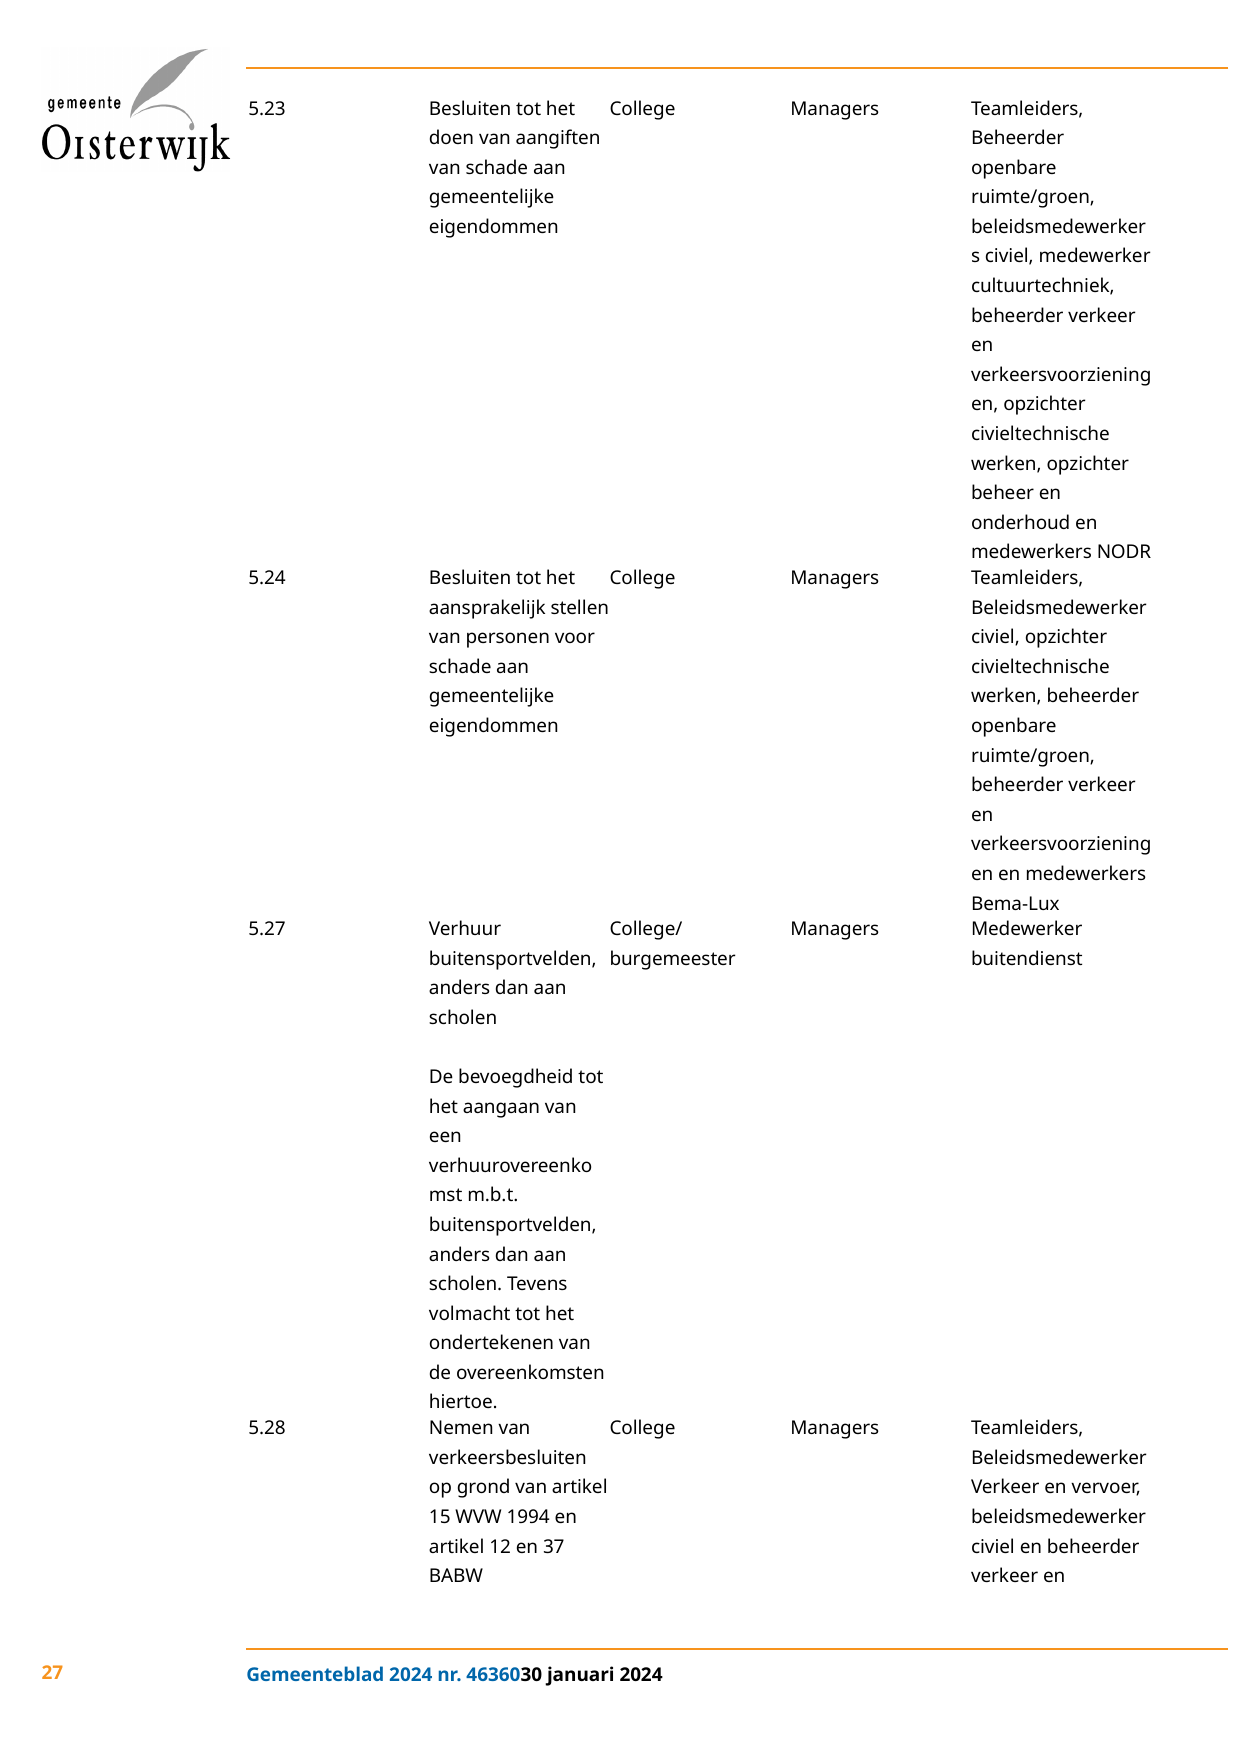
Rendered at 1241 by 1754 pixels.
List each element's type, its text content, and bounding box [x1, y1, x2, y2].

table_cell College [609, 1415, 790, 1588]
table_cell Teamleiders, Beleidsmedewerker Verkeer en vervoer, beleidsmedewerker civiel en beheerder verkeer en [971, 1415, 1152, 1588]
table_cell 5.27 [248, 915, 429, 1414]
table_cell Teamleiders, Beleidsmedewerker civiel, opzichter civieltechnische werken, beheerder openbare ruimte/groen, beheerder verkeer en verkeersvoorzieningen en medewerkers Bema-Lux [971, 564, 1152, 915]
table_cell College/burgemeester [609, 915, 790, 1414]
table_cell Managers [790, 564, 971, 915]
picture [41, 47, 231, 172]
table_cell 5.24 [248, 564, 429, 915]
table_cell Managers [790, 1415, 971, 1588]
table_cell College [609, 95, 790, 564]
table_cell 5.28 [248, 1415, 429, 1588]
table_cell College [609, 564, 790, 915]
table_cell Managers [790, 95, 971, 564]
table_cell Managers [790, 915, 971, 1414]
table_cell Teamleiders, Beheerder openbare ruimte/groen, beleidsmedewerkers civiel, medewerker cultuurtechniek, beheerder verkeer en verkeersvoorzieningen, opzichter civieltechnische werken, opzichter beheer en onderhoud en medewerkers NODR [971, 95, 1152, 564]
table_cell Medewerker buitendienst [971, 915, 1152, 1414]
table_cell 5.23 [248, 95, 429, 564]
table_cell Besluiten tot het aansprakelijk stellen van personen voor schade aan gemeentelijke eigendommen [429, 564, 609, 915]
table_cell Verhuur buitensportvelden, anders dan aan scholen De bevoegdheid tot het aangaan van een verhuurovereenkomst m.b.t. buitensportvelden, anders dan aan scholen. Tevens volmacht tot het ondertekenen van de overeenkomsten hiertoe. [429, 915, 609, 1414]
table_cell Nemen van verkeersbesluiten op grond van artikel 15 WVW 1994 en artikel 12 en 37 BABW [429, 1415, 609, 1588]
table_cell Besluiten tot het doen van aangiften van schade aan gemeentelijke eigendommen [429, 95, 609, 564]
